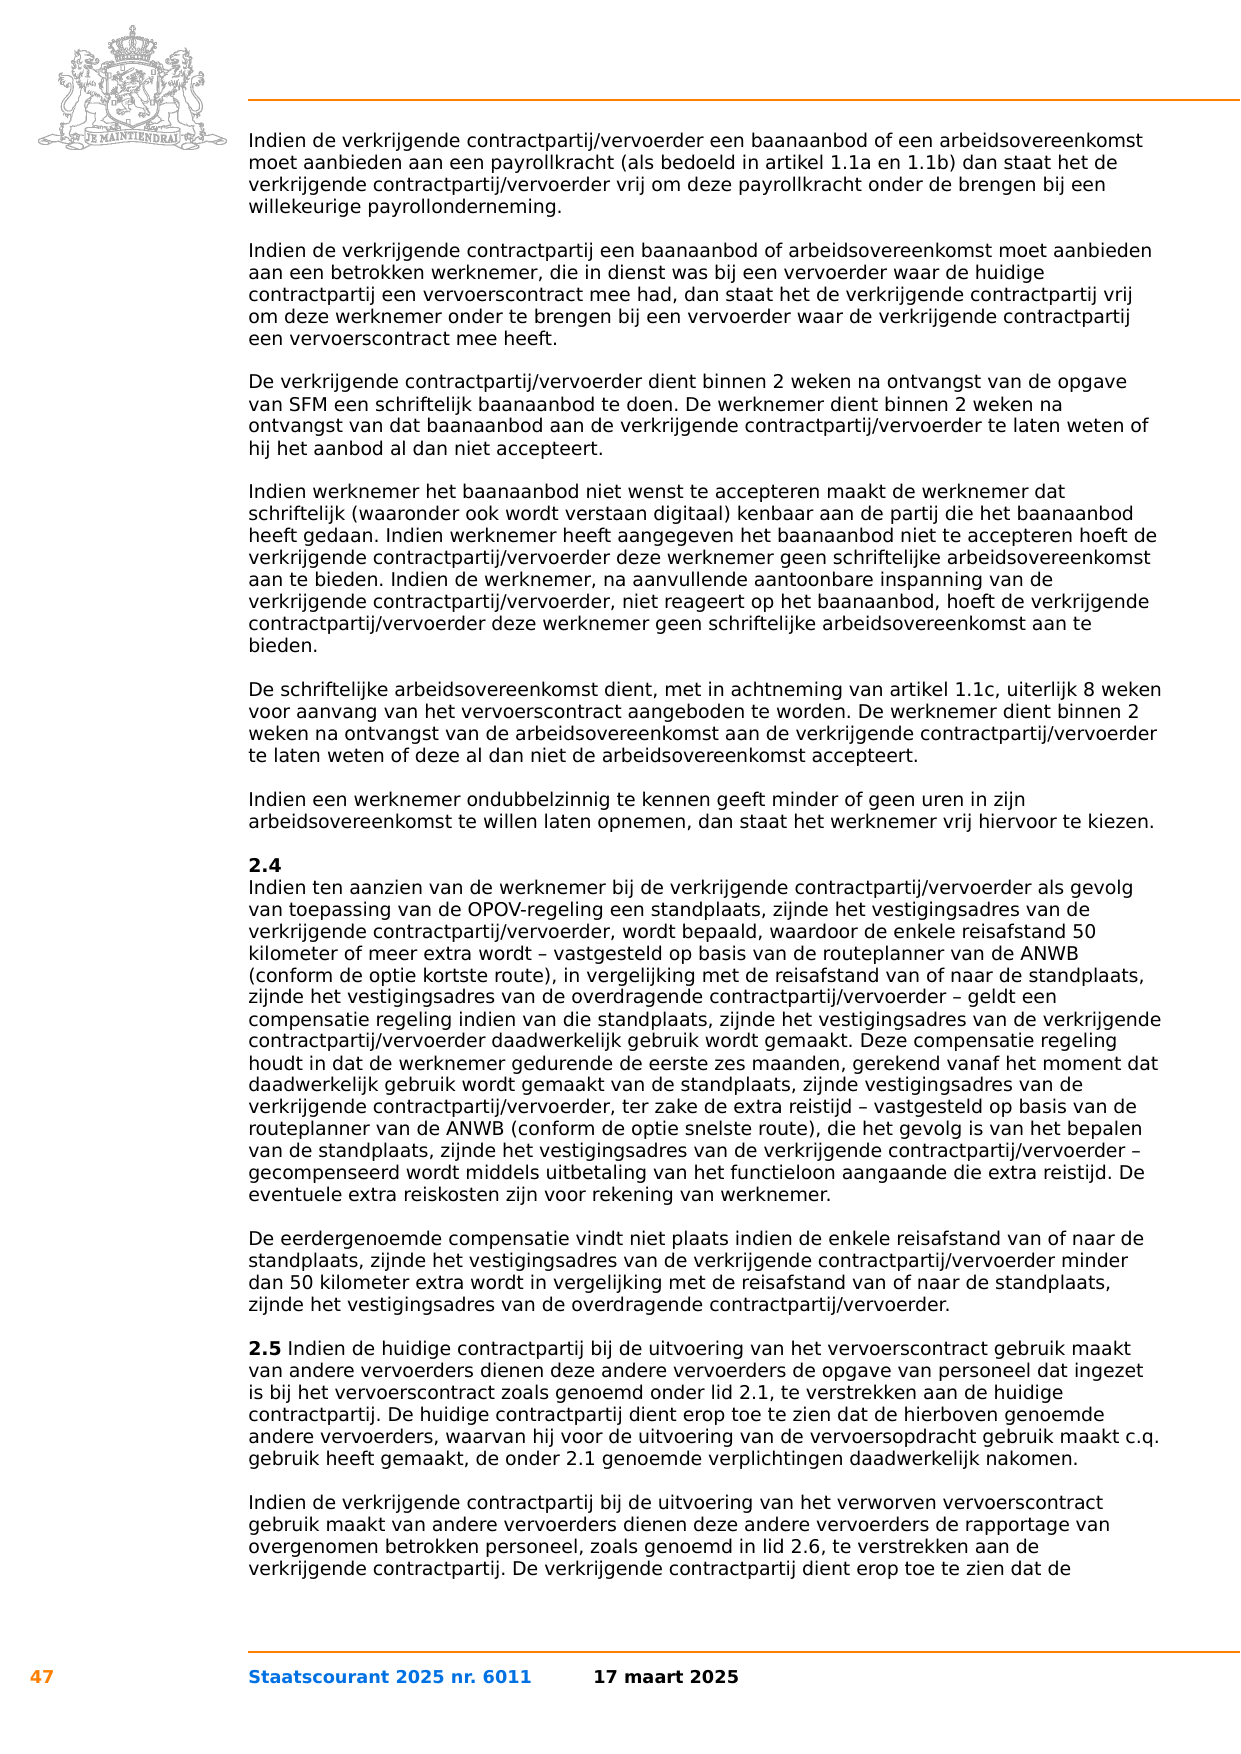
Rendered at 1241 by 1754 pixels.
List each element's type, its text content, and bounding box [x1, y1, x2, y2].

text 2.4 [248, 854, 1163, 877]
text De schriftelijke arbeidsovereenkomst dient, met in achtneming van artikel 1.1c, uiterlijk 8 weken voor aanvang van het vervoerscontract aangeboden te worden. De werknemer dient binnen 2 weken na ontvangst van de arbeidsovereenkomst aan de verkrijgende contractpartij/vervoerder te laten weten of deze al dan niet de arbeidsovereenkomst accepteert. [248, 679, 1163, 767]
text De eerdergenoemde compensatie vindt niet plaats indien de enkele reisafstand van of naar de standplaats, zijnde het vestigingsadres van de verkrijgende contractpartij/vervoerder minder dan 50 kilometer extra wordt in vergelijking met de reisafstand van of naar de standplaats, zijnde het vestigingsadres van de overdragende contractpartij/vervoerder. [248, 1228, 1163, 1316]
text Indien een werknemer ondubbelzinnig te kennen geeft minder of geen uren in zijn arbeidsovereenkomst te willen laten opnemen, dan staat het werknemer vrij hiervoor te kiezen. [248, 789, 1163, 833]
text Indien de verkrijgende contractpartij/vervoerder een baanaanbod of een arbeidsovereenkomst moet aanbieden aan een payrollkracht (als bedoeld in artikel 1.1a en 1.1b) dan staat het de verkrijgende contractpartij/vervoerder vrij om deze payrollkracht onder de brengen bij een willekeurige payrollonderneming. [248, 130, 1163, 218]
picture [38, 25, 227, 150]
text Indien de verkrijgende contractpartij een baanaanbod of arbeidsovereenkomst moet aanbieden aan een betrokken werknemer, die in dienst was bij een vervoerder waar de huidige contractpartij een vervoerscontract mee had, dan staat het de verkrijgende contractpartij vrij om deze werknemer onder te brengen bij een vervoerder waar de verkrijgende contractpartij een vervoerscontract mee heeft. [248, 240, 1163, 349]
text 2.5 Indien de huidige contractpartij bij de uitvoering van het vervoerscontract gebruik maakt van andere vervoerders dienen deze andere vervoerders de opgave van personeel dat ingezet is bij het vervoerscontract zoals genoemd onder lid 2.1, te verstrekken aan de huidige contractpartij. De huidige contractpartij dient erop toe te zien dat de hierboven genoemde andere vervoerders, waarvan hij voor de uitvoering van de vervoersopdracht gebruik maakt c.q. gebruik heeft gemaakt, de onder 2.1 genoemde verplichtingen daadwerkelijk nakomen. [248, 1338, 1163, 1470]
text Indien de verkrijgende contractpartij bij de uitvoering van het verworven vervoerscontract gebruik maakt van andere vervoerders dienen deze andere vervoerders de rapportage van overgenomen betrokken personeel, zoals genoemd in lid 2.6, te verstrekken aan de verkrijgende contractpartij. De verkrijgende contractpartij dient erop toe te zien dat de [248, 1492, 1163, 1579]
text Indien ten aanzien van de werknemer bij de verkrijgende contractpartij/vervoerder als gevolg van toepassing van de OPOV-regeling een standplaats, zijnde het vestigingsadres van de verkrijgende contractpartij/vervoerder, wordt bepaald, waardoor de enkele reisafstand 50 kilometer of meer extra wordt – vastgesteld op basis van de routeplanner van de ANWB (conform de optie kortste route), in vergelijking met de reisafstand van of naar de standplaats, zijnde het vestigingsadres van de overdragende contractpartij/vervoerder – geldt een compensatie regeling indien van die standplaats, zijnde het vestigingsadres van de verkrijgende contractpartij/vervoerder daadwerkelijk gebruik wordt gemaakt. Deze compensatie regeling houdt in dat de werknemer gedurende de eerste zes maanden, gerekend vanaf het moment dat daadwerkelijk gebruik wordt gemaakt van de standplaats, zijnde vestigingsadres van de verkrijgende contractpartij/vervoerder, ter zake de extra reistijd – vastgesteld op basis van de routeplanner van de ANWB (conform de optie snelste route), die het gevolg is van het bepalen van de standplaats, zijnde het vestigingsadres van de verkrijgende contractpartij/vervoerder – gecompenseerd wordt middels uitbetaling van het functieloon aangaande die extra reistijd. De eventuele extra reiskosten zijn voor rekening van werknemer. [248, 877, 1163, 1206]
text De verkrijgende contractpartij/vervoerder dient binnen 2 weken na ontvangst van de opgave van SFM een schriftelijk baanaanbod te doen. De werknemer dient binnen 2 weken na ontvangst van dat baanaanbod aan de verkrijgende contractpartij/vervoerder te laten weten of hij het aanbod al dan niet accepteert. [248, 371, 1163, 459]
text Indien werknemer het baanaanbod niet wenst te accepteren maakt de werknemer dat schriftelijk (waaronder ook wordt verstaan digitaal) kenbaar aan de partij die het baanaanbod heeft gedaan. Indien werknemer heeft aangegeven het baanaanbod niet te accepteren hoeft de verkrijgende contractpartij/vervoerder deze werknemer geen schriftelijke arbeidsovereenkomst aan te bieden. Indien de werknemer, na aanvullende aantoonbare inspanning van de verkrijgende contractpartij/vervoerder, niet reageert op het baanaanbod, hoeft de verkrijgende contractpartij/vervoerder deze werknemer geen schriftelijke arbeidsovereenkomst aan te bieden. [248, 481, 1163, 657]
